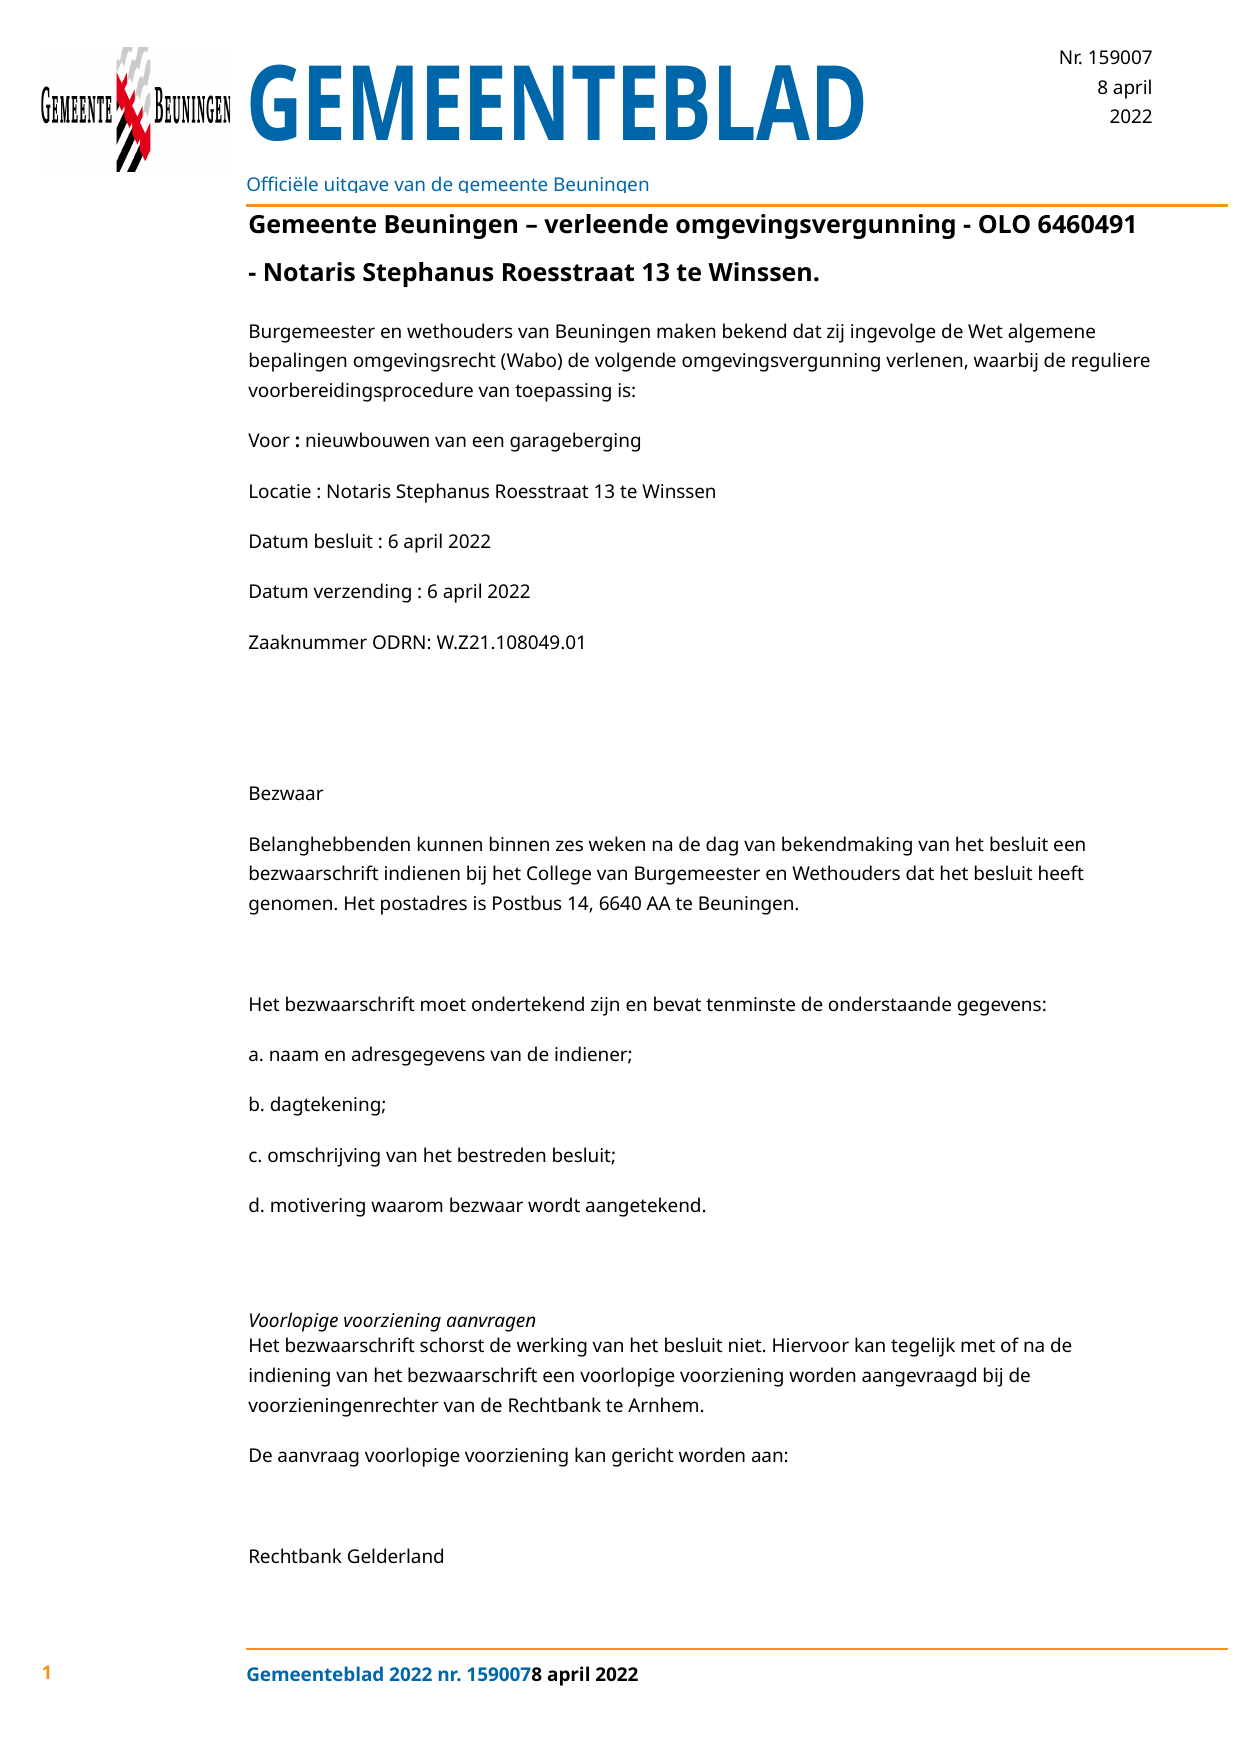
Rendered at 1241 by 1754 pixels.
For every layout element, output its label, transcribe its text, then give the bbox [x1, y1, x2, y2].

text Datum besluit : 6 april 2022 [248, 528, 1152, 554]
picture [41, 47, 231, 172]
text a. naam en adresgegevens van de indiener; [248, 1041, 1152, 1067]
text Burgemeester en wethouders van Beuningen maken bekend dat zij ingevolge de Wet algemene bepalingen omgevingsrecht (Wabo) de volgende omgevingsvergunning verlenen, waarbij de reguliere voorbereidingsprocedure van toepassing is: [248, 318, 1152, 403]
text Voorlopige voorziening aanvragen [248, 1307, 1152, 1333]
text Het bezwaarschrift schorst de werking van het besluit niet. Hiervoor kan tegelijk met of na de indiening van het bezwaarschrift een voorlopige voorziening worden aangevraagd bij de voorzieningenrechter van de Rechtbank te Arnhem. [248, 1333, 1152, 1417]
text c. omschrijving van het bestreden besluit; [248, 1142, 1152, 1168]
text Rechtbank Gelderland [248, 1543, 1152, 1569]
text b. dagtekening; [248, 1092, 1152, 1117]
text d. motivering waarom bezwaar wordt aangetekend. [248, 1192, 1152, 1218]
text Zaaknummer ODRN: W.Z21.108049.01 [248, 629, 1152, 655]
text Belanghebbenden kunnen binnen zes weken na de dag van bekendmaking van het besluit een bezwaarschrift indienen bij het College van Burgemeester en Wethouders dat het besluit heeft genomen. Het postadres is Postbus 14, 6640 AA te Beuningen. [248, 831, 1152, 916]
text Voor : nieuwbouwen van een garageberging [248, 427, 1152, 453]
text Het bezwaarschrift moet ondertekend zijn en bevat tenminste de onderstaande gegevens: [248, 991, 1152, 1017]
text Datum verzending : 6 april 2022 [248, 579, 1152, 604]
text Bezwaar [248, 780, 1152, 806]
text Gemeente Beuningen – verleende omgevingsvergunning - OLO 6460491 - Notaris Stephanus Roesstraat 13 te Winssen. [248, 207, 1152, 288]
text Locatie : Notaris Stephanus Roesstraat 13 te Winssen [248, 478, 1152, 504]
text De aanvraag voorlopige voorziening kan gericht worden aan: [248, 1442, 1152, 1468]
